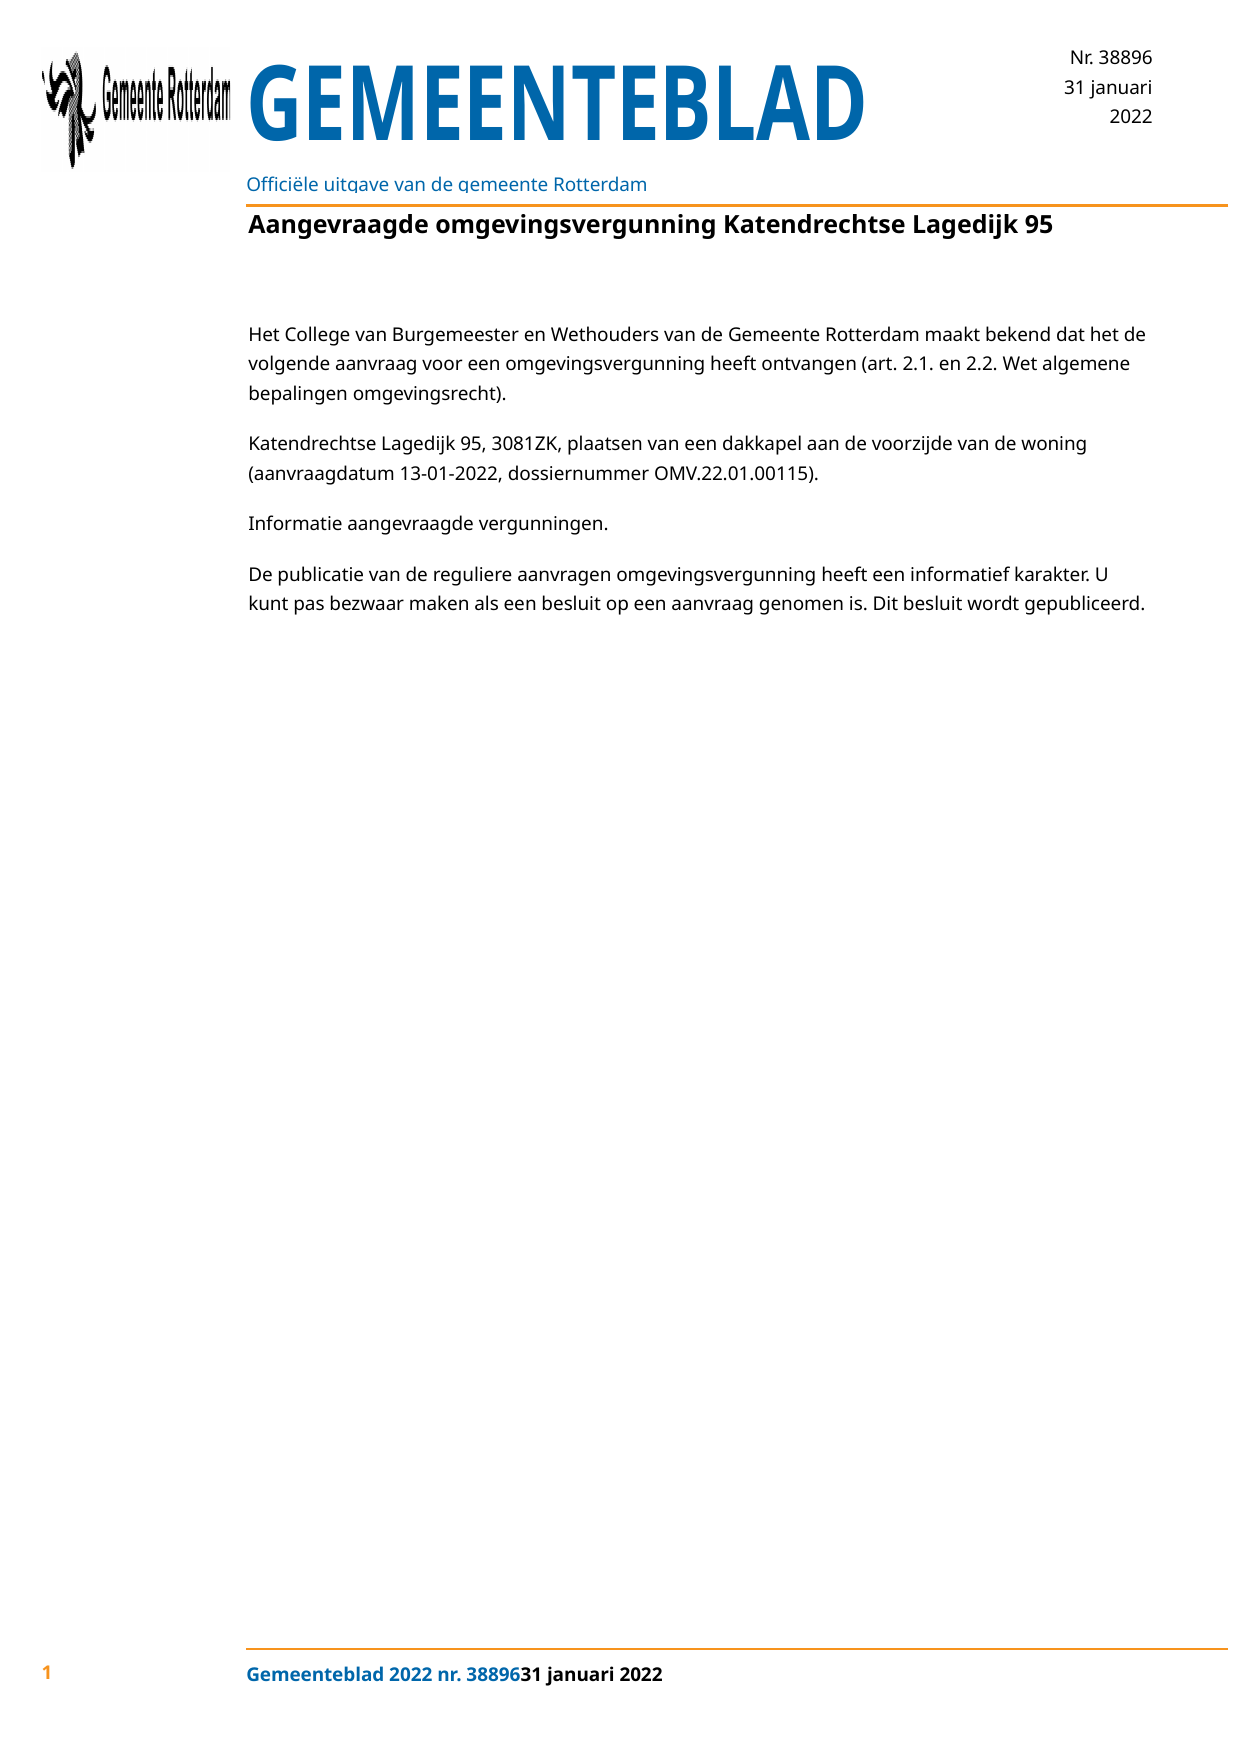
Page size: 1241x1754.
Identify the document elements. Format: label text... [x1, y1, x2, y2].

text Het College van Burgemeester en Wethouders van de Gemeente Rotterdam maakt bekend dat het de volgende aanvraag voor een omgevingsvergunning heeft ontvangen (art. 2.1. en 2.2. Wet algemene bepalingen omgevingsrecht). [248, 321, 1152, 406]
picture [41, 47, 231, 172]
text Aangevraagde omgevingsvergunning Katendrechtse Lagedijk 95 [248, 207, 1152, 241]
text Informatie aangevraagde vergunningen. [248, 510, 1152, 536]
text De publicatie van de reguliere aanvragen omgevingsvergunning heeft een informatief karakter. U kunt pas bezwaar maken als een besluit op een aanvraag genomen is. Dit besluit wordt gepubliceerd. [248, 561, 1152, 616]
text Katendrechtse Lagedijk 95, 3081ZK, plaatsen van een dakkapel aan de voorzijde van de woning (aanvraagdatum 13-01-2022, dossiernummer OMV.22.01.00115). [248, 430, 1152, 486]
